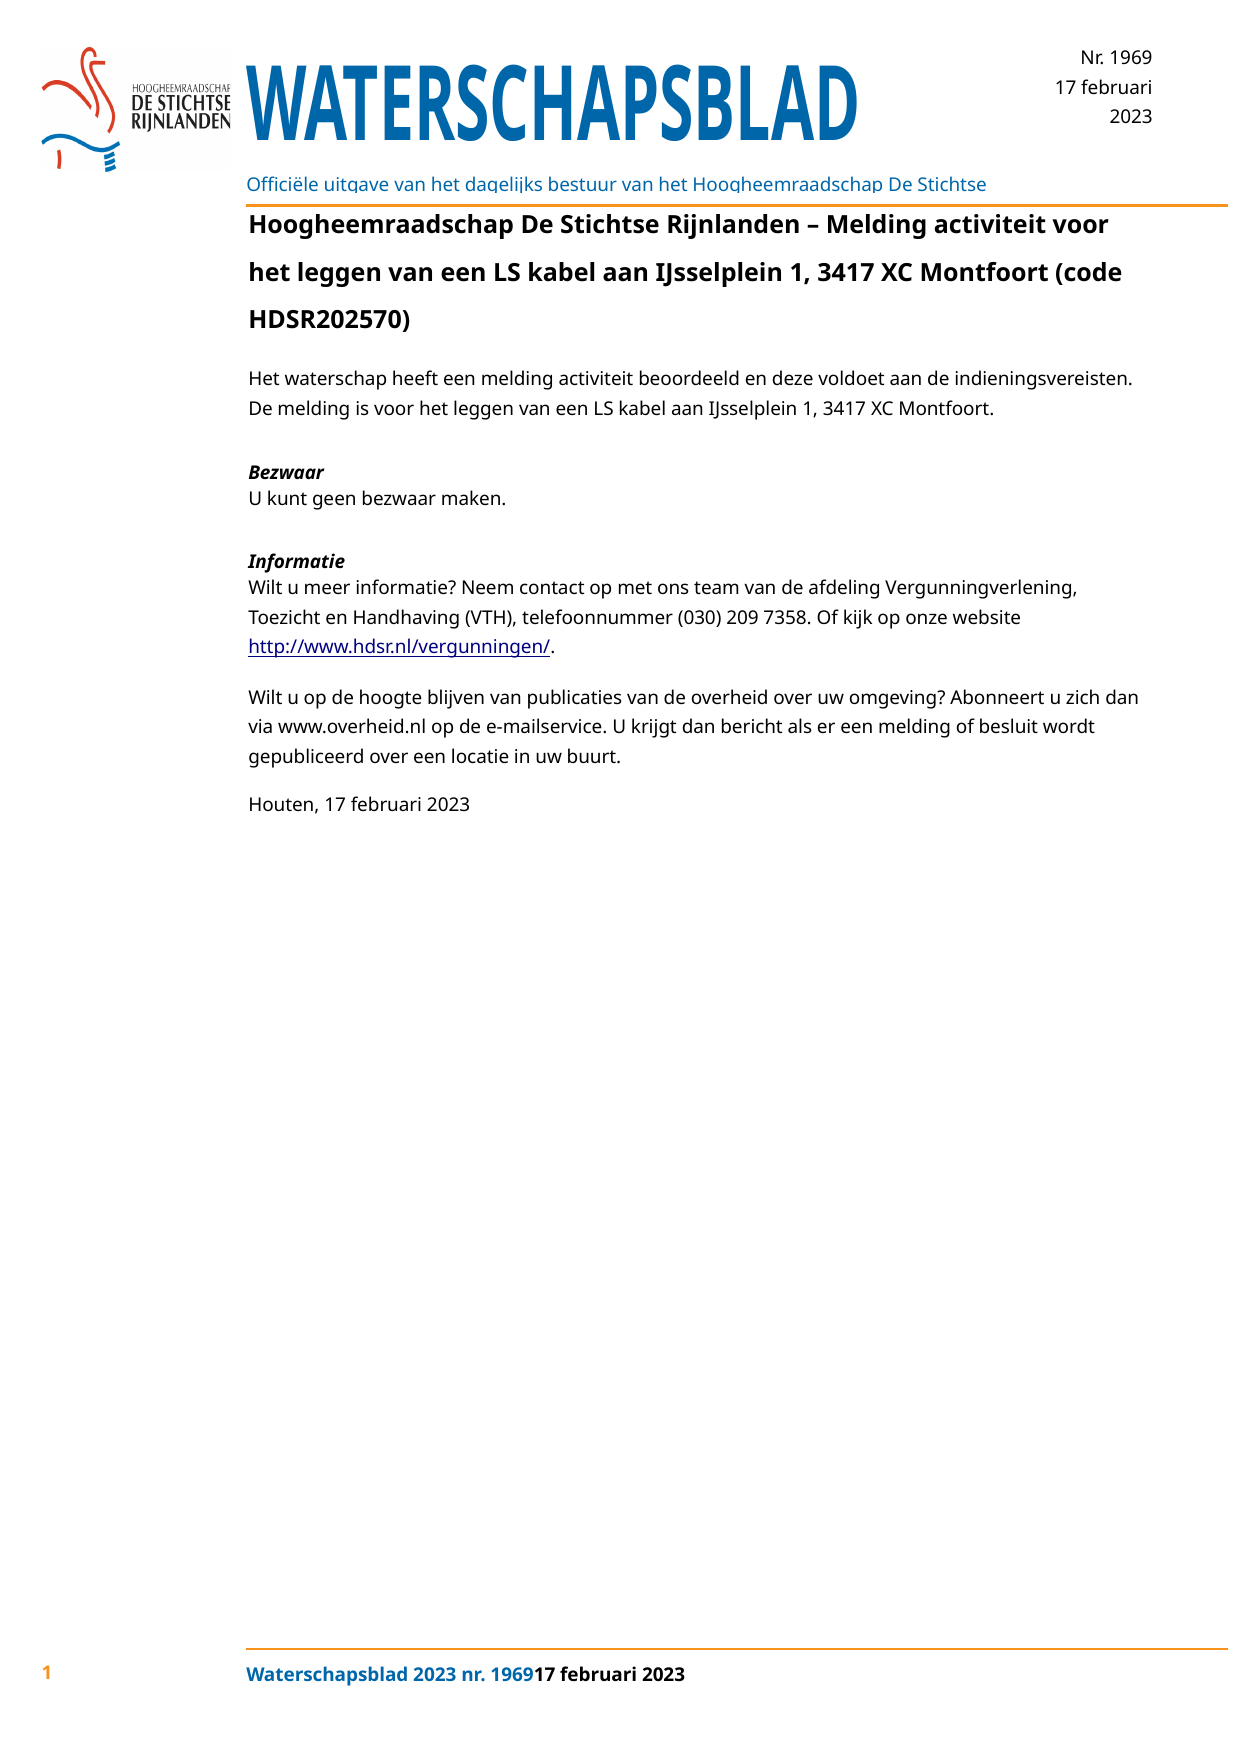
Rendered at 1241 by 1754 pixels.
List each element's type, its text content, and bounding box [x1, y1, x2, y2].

text Houten, 17 februari 2023 [248, 791, 1152, 817]
picture [41, 47, 231, 172]
text U kunt geen bezwaar maken. [248, 485, 1152, 511]
text Wilt u op de hoogte blijven van publicaties van de overheid over uw omgeving? Abonneert u zich dan via www.overheid.nl op de e-mailservice. U krijgt dan bericht als er een melding of besluit wordt gepubliceerd over een locatie in uw buurt. [248, 684, 1152, 769]
text Het waterschap heeft een melding activiteit beoordeeld en deze voldoet aan de indieningsvereisten. De melding is voor het leggen van een LS kabel aan IJsselplein 1, 3417 XC Montfoort. [248, 366, 1152, 421]
text Bezwaar [248, 459, 1152, 485]
text Hoogheemraadschap De Stichtse Rijnlanden – Melding activiteit voor het leggen van een LS kabel aan IJsselplein 1, 3417 XC Montfoort (code HDSR202570) [248, 207, 1152, 336]
text Wilt u meer informatie? Neem contact op met ons team van de afdeling Vergunningverlening, Toezicht en Handhaving (VTH), telefoonnummer (030) 209 7358. Of kijk op onze website http://www.hdsr.nl/vergunningen/. [248, 574, 1152, 659]
text Informatie [248, 549, 1152, 574]
